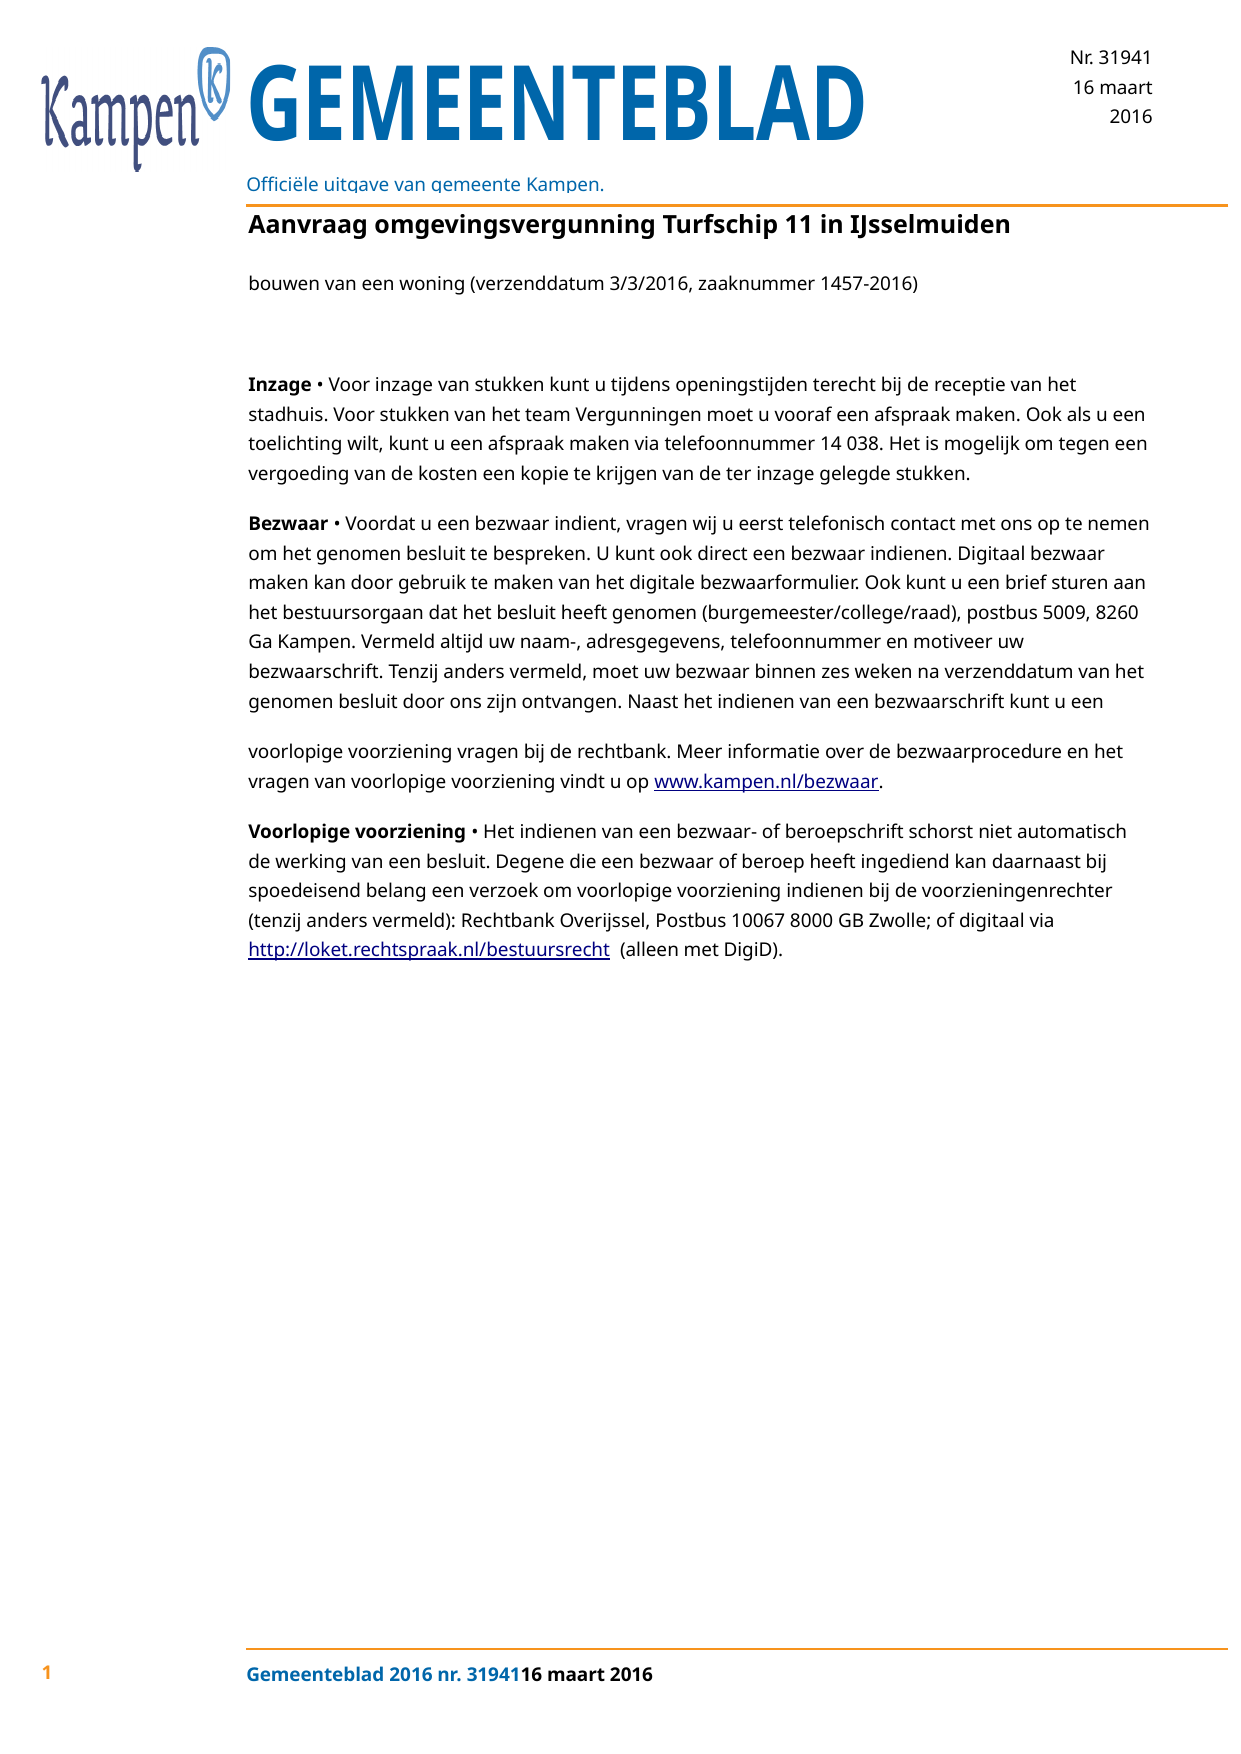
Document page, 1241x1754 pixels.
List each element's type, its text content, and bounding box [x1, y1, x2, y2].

text Inzage • Voor inzage van stukken kunt u tijdens openingstijden terecht bij de receptie van het stadhuis. Voor stukken van het team Vergunningen moet u vooraf een afspraak maken. Ook als u een toelichting wilt, kunt u een afspraak maken via telefoonnummer 14 038. Het is mogelijk om tegen een vergoeding van de kosten een kopie te krijgen van de ter inzage gelegde stukken. [248, 371, 1152, 486]
text voorlopige voorziening vragen bij de rechtbank. Meer informatie over de bezwaarprocedure en het vragen van voorlopige voorziening vindt u op www.kampen.nl/bezwaar. [248, 738, 1152, 793]
picture [41, 47, 231, 172]
text Bezwaar • Voordat u een bezwaar indient, vragen wij u eerst telefonisch contact met ons op te nemen om het genomen besluit te bespreken. U kunt ook direct een bezwaar indienen. Digitaal bezwaar maken kan door gebruik te maken van het digitale bezwaarformulier. Ook kunt u een brief sturen aan het bestuursorgaan dat het besluit heeft genomen (burgemeester/college/raad), postbus 5009, 8260 Ga Kampen. Vermeld altijd uw naam-, adresgegevens, telefoonnummer en motiveer uw bezwaarschrift. Tenzij anders vermeld, moet uw bezwaar binnen zes weken na verzenddatum van het genomen besluit door ons zijn ontvangen. Naast het indienen van een bezwaarschrift kunt u een [248, 510, 1152, 713]
text bouwen van een woning (verzenddatum 3/3/2016, zaaknummer 1457-2016) [248, 270, 1152, 296]
text Voorlopige voorziening • Het indienen van een bezwaar- of beroepschrift schorst niet automatisch de werking van een besluit. Degene die een bezwaar of beroep heeft ingediend kan daarnaast bij spoedeisend belang een verzoek om voorlopige voorziening indienen bij de voorzieningenrechter (tenzij anders vermeld): Rechtbank Overijssel, Postbus 10067 8000 GB Zwolle; of digitaal via http://loket.rechtspraak.nl/bestuursrecht (alleen met DigiD). [248, 818, 1152, 962]
text Aanvraag omgevingsvergunning Turfschip 11 in IJsselmuiden [248, 207, 1152, 241]
